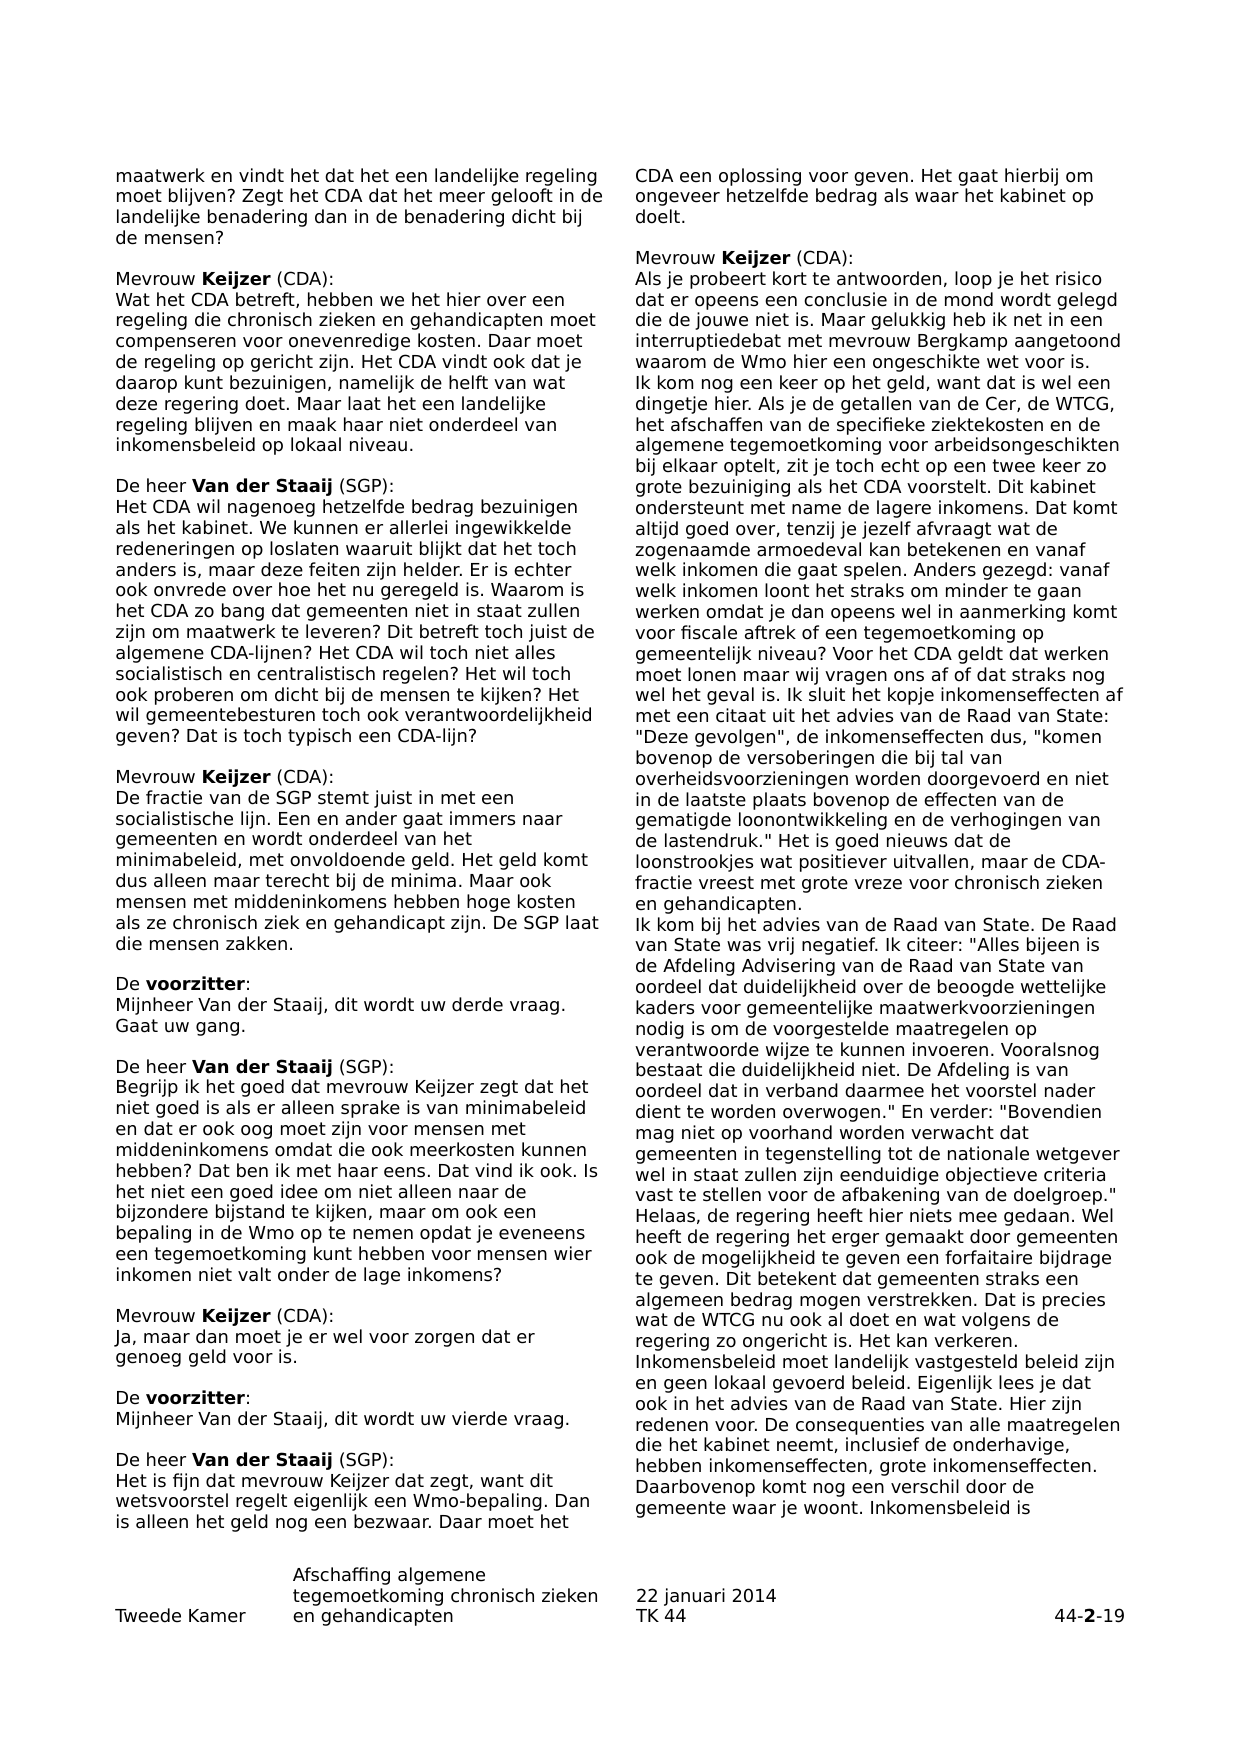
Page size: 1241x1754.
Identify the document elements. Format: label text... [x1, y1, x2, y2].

text Ja, maar dan moet je er wel voor zorgen dat er genoeg geld voor is. [115, 1326, 605, 1368]
text De heer Van der Staaij (SGP): [115, 1057, 605, 1077]
text De fractie van de SGP stemt juist in met een socialistische lijn. Een en ander gaat immers naar gemeenten en wordt onderdeel van het minimabeleid, met onvoldoende geld. Het geld komt dus alleen maar terecht bij de minima. Maar ook mensen met middeninkomens hebben hoge kosten als ze chronisch ziek en gehandicapt zijn. De SGP laat die mensen zakken. [115, 787, 605, 954]
text De heer Van der Staaij (SGP): [115, 476, 605, 497]
text Begrijp ik het goed dat mevrouw Keijzer zegt dat het niet goed is als er alleen sprake is van minimabeleid en dat er ook oog moet zijn voor mensen met middeninkomens omdat die ook meerkosten kunnen hebben? Dat ben ik met haar eens. Dat vind ik ook. Is het niet een goed idee om niet alleen naar de bijzondere bijstand te kijken, maar om ook een bepaling in de Wmo op te nemen opdat je eveneens een tegemoetkoming kunt hebben voor mensen wier inkomen niet valt onder de lage inkomens? [115, 1077, 605, 1286]
text Mijnheer Van der Staaij, dit wordt uw vierde vraag. [115, 1409, 605, 1429]
text Wat het CDA betreft, hebben we het hier over een regeling die chronisch zieken en gehandicapten moet compenseren voor onevenredige kosten. Daar moet de regeling op gericht zijn. Het CDA vindt ook dat je daarop kunt bezuinigen, namelijk de helft van wat deze regering doet. Maar laat het een landelijke regeling blijven en maak haar niet onderdeel van inkomensbeleid op lokaal niveau. [115, 289, 605, 456]
text Ik kom bij het advies van de Raad van State. De Raad van State was vrij negatief. Ik citeer: "Alles bijeen is de Afdeling Advisering van de Raad van State van oordeel dat duidelijkheid over de beoogde wettelijke kaders voor gemeentelijke maatwerkvoorzieningen nodig is om de voorgestelde maatregelen op verantwoorde wijze te kunnen invoeren. Vooralsnog bestaat die duidelijkheid niet. De Afdeling is van oordeel dat in verband daarmee het voorstel nader dient te worden overwogen." En verder: "Bovendien mag niet op voorhand worden verwacht dat gemeenten in tegenstelling tot de nationale wetgever wel in staat zullen zijn eenduidige objectieve criteria vast te stellen voor de afbakening van de doelgroep." Helaas, de regering heeft hier niets mee gedaan. Wel heeft de regering het erger gemaakt door gemeenten ook de mogelijkheid te geven een forfaitaire bijdrage te geven. Dit betekent dat gemeenten straks een algemeen bedrag mogen verstrekken. Dat is precies wat de WTCG nu ook al doet en wat volgens de regering zo ongericht is. Het kan verkeren. Inkomensbeleid moet landelijk vastgesteld beleid zijn en geen lokaal gevoerd beleid. Eigenlijk lees je dat ook in het advies van de Raad van State. Hier zijn redenen voor. De consequenties van alle maatregelen die het kabinet neemt, inclusief de onderhavige, hebben inkomenseffecten, grote inkomenseffecten. Daarbovenop komt nog een verschil door de gemeente waar je woont. Inkomensbeleid is [635, 914, 1125, 1518]
text Mevrouw Keijzer (CDA): [635, 248, 1125, 268]
text De voorzitter: [115, 974, 605, 995]
text Mevrouw Keijzer (CDA): [115, 1306, 605, 1326]
text Het is fijn dat mevrouw Keijzer dat zegt, want dit wetsvoorstel regelt eigenlijk een Wmo-bepaling. Dan is alleen het geld nog een bezwaar. Daar moet het [115, 1470, 605, 1533]
text Als je probeert kort te antwoorden, loop je het risico dat er opeens een conclusie in de mond wordt gelegd die de jouwe niet is. Maar gelukkig heb ik net in een interruptiedebat met mevrouw Bergkamp aangetoond waarom de Wmo hier een ongeschikte wet voor is. [635, 268, 1125, 373]
text Mevrouw Keijzer (CDA): [115, 767, 605, 787]
text maatwerk en vindt het dat het een landelijke regeling moet blijven? Zegt het CDA dat het meer gelooft in de landelijke benadering dan in de benadering dicht bij de mensen? [115, 165, 605, 249]
text Het CDA wil nagenoeg hetzelfde bedrag bezuinigen als het kabinet. We kunnen er allerlei ingewikkelde redeneringen op loslaten waaruit blijkt dat het toch anders is, maar deze feiten zijn helder. Er is echter ook onvrede over hoe het nu geregeld is. Waarom is het CDA zo bang dat gemeenten niet in staat zullen zijn om maatwerk te leveren? Dit betreft toch juist de algemene CDA-lijnen? Het CDA wil toch niet alles socialistisch en centralistisch regelen? Het wil toch ook proberen om dicht bij de mensen te kijken? Het wil gemeentebesturen toch ook verantwoordelijkheid geven? Dat is toch typisch een CDA-lijn? [115, 497, 605, 747]
text De heer Van der Staaij (SGP): [115, 1449, 605, 1470]
text Ik kom nog een keer op het geld, want dat is wel een dingetje hier. Als je de getallen van de Cer, de WTCG, het afschaffen van de specifieke ziektekosten en de algemene tegemoetkoming voor arbeidsongeschikten bij elkaar optelt, zit je toch echt op een twee keer zo grote bezuiniging als het CDA voorstelt. Dit kabinet ondersteunt met name de lagere inkomens. Dat komt altijd goed over, tenzij je jezelf afvraagt wat de zogenaamde armoedeval kan betekenen en vanaf welk inkomen die gaat spelen. Anders gezegd: vanaf welk inkomen loont het straks om minder te gaan werken omdat je dan opeens wel in aanmerking komt voor fiscale aftrek of een tegemoetkoming op gemeentelijk niveau? Voor het CDA geldt dat werken moet lonen maar wij vragen ons af of dat straks nog wel het geval is. Ik sluit het kopje inkomenseffecten af met een citaat uit het advies van de Raad van State: "Deze gevolgen", de inkomenseffecten dus, "komen bovenop de versoberingen die bij tal van overheidsvoorzieningen worden doorgevoerd en niet in de laatste plaats bovenop de effecten van de gematigde loonontwikkeling en de verhogingen van de lastendruk." Het is goed nieuws dat de loonstrookjes wat positiever uitvallen, maar de CDA-fractie vreest met grote vreze voor chronisch zieken en gehandicapten. [635, 373, 1125, 914]
text Mijnheer Van der Staaij, dit wordt uw derde vraag. Gaat uw gang. [115, 995, 605, 1037]
text De voorzitter: [115, 1388, 605, 1409]
text CDA een oplossing voor geven. Het gaat hierbij om ongeveer hetzelfde bedrag als waar het kabinet op doelt. [635, 165, 1125, 228]
text Mevrouw Keijzer (CDA): [115, 269, 605, 289]
